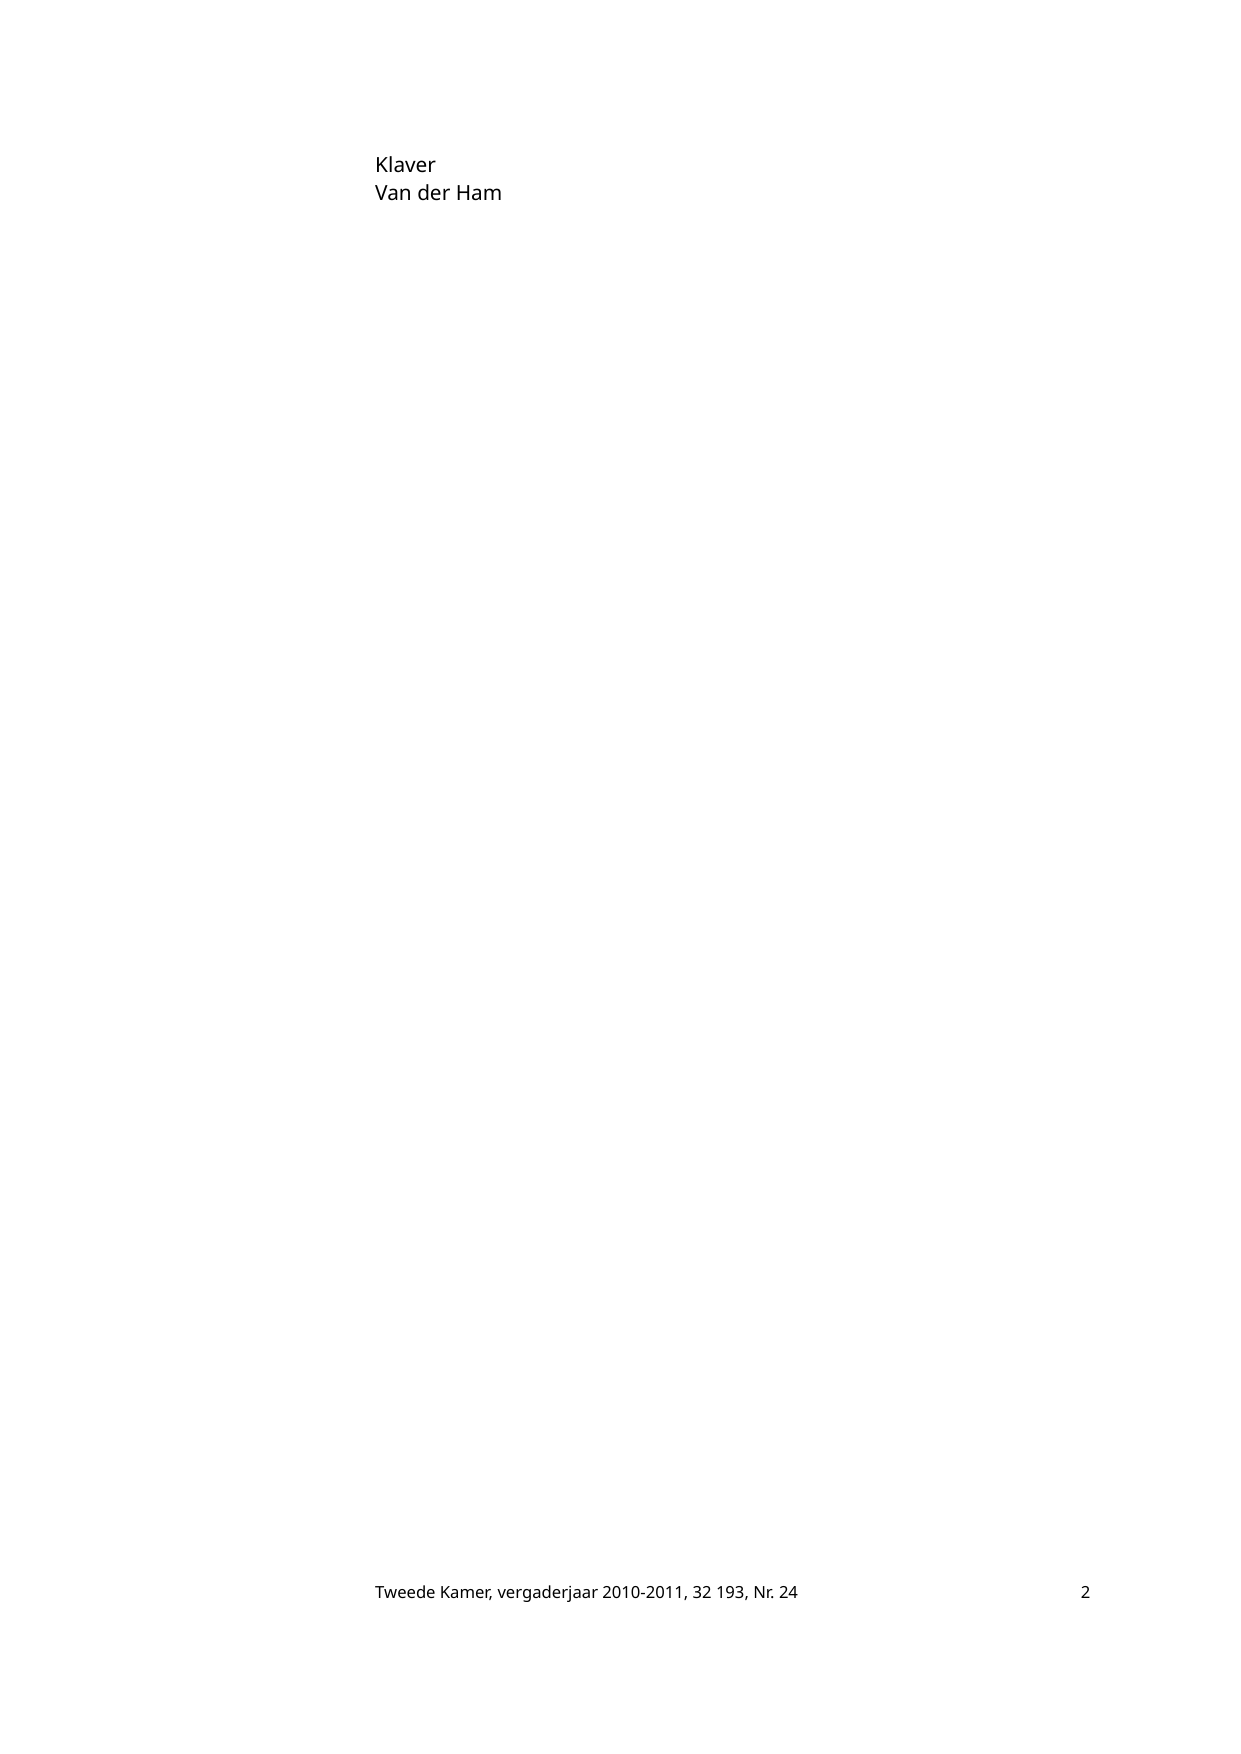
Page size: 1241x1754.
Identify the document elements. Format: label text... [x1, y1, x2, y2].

text Klaver [375, 150, 1090, 178]
text Van der Ham [375, 178, 1090, 207]
